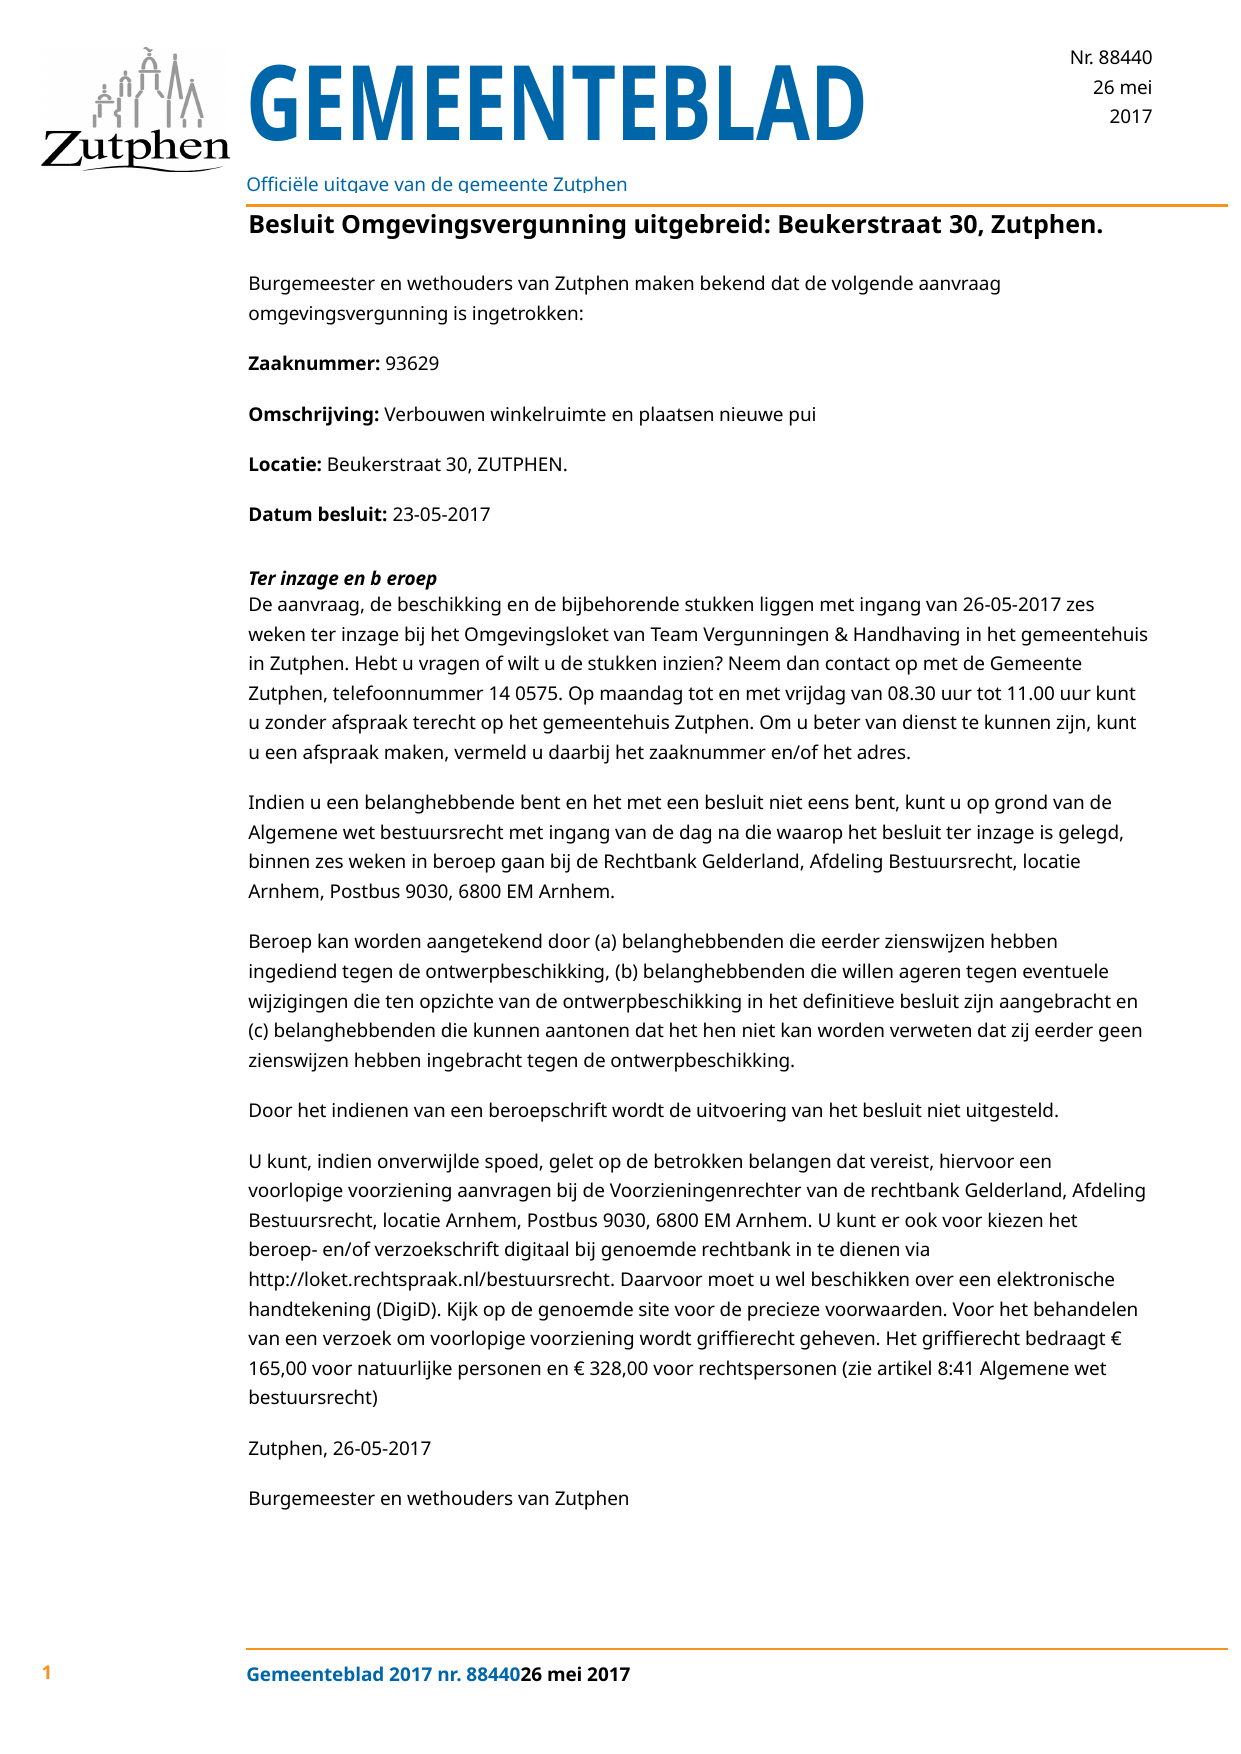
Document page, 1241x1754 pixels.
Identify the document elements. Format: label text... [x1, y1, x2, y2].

text Omschrijving: Verbouwen winkelruimte en plaatsen nieuwe pui [248, 401, 1152, 426]
text Zaaknummer: 93629 [248, 350, 1152, 376]
text Locatie: Beukerstraat 30, ZUTPHEN. [248, 451, 1152, 477]
text Door het indienen van een beroepschrift wordt de uitvoering van het besluit niet uitgesteld. [248, 1097, 1152, 1123]
text Indien u een belanghebbende bent en het met een besluit niet eens bent, kunt u op grond van de Algemene wet bestuursrecht met ingang van de dag na die waarop het besluit ter inzage is gelegd, binnen zes weken in beroep gaan bij de Rechtbank Gelderland, Afdeling Bestuursrecht, locatie Arnhem, Postbus 9030, 6800 EM Arnhem. [248, 789, 1152, 904]
text Ter inzage en b eroep [248, 566, 1152, 591]
text Burgemeester en wethouders van Zutphen maken bekend dat de volgende aanvraag omgevingsvergunning is ingetrokken: [248, 270, 1152, 326]
text U kunt, indien onverwijlde spoed, gelet op de betrokken belangen dat vereist, hiervoor een voorlopige voorziening aanvragen bij de Voorzieningenrechter van de rechtbank Gelderland, Afdeling Bestuursrecht, locatie Arnhem, Postbus 9030, 6800 EM Arnhem. U kunt er ook voor kiezen het beroep- en/of verzoekschrift digitaal bij genoemde rechtbank in te dienen via http://loket.rechtspraak.nl/bestuursrecht. Daarvoor moet u wel beschikken over een elektronische handtekening (DigiD). Kijk op de genoemde site voor de precieze voorwaarden. Voor het behandelen van een verzoek om voorlopige voorziening wordt griffierecht geheven. Het griffierecht bedraagt € 165,00 voor natuurlijke personen en € 328,00 voor rechtspersonen (zie artikel 8:41 Algemene wet bestuursrecht) [248, 1148, 1152, 1410]
text Datum besluit: 23-05-2017 [248, 502, 1152, 527]
picture [41, 47, 231, 172]
text Burgemeester en wethouders van Zutphen [248, 1485, 1152, 1511]
text Zutphen, 26-05-2017 [248, 1435, 1152, 1461]
text Beroep kan worden aangetekend door (a) belanghebbenden die eerder zienswijzen hebben ingediend tegen de ontwerpbeschikking, (b) belanghebbenden die willen ageren tegen eventuele wijzigingen die ten opzichte van de ontwerpbeschikking in het definitieve besluit zijn aangebracht en (c) belanghebbenden die kunnen aantonen dat het hen niet kan worden verweten dat zij eerder geen zienswijzen hebben ingebracht tegen de ontwerpbeschikking. [248, 929, 1152, 1073]
text De aanvraag, de beschikking en de bijbehorende stukken liggen met ingang van 26-05-2017 zes weken ter inzage bij het Omgevingsloket van Team Vergunningen & Handhaving in het gemeentehuis in Zutphen. Hebt u vragen of wilt u de stukken inzien? Neem dan contact op met de Gemeente Zutphen, telefoonnummer 14 0575. Op maandag tot en met vrijdag van 08.30 uur tot 11.00 uur kunt u zonder afspraak terecht op het gemeentehuis Zutphen. Om u beter van dienst te kunnen zijn, kunt u een afspraak maken, vermeld u daarbij het zaaknummer en/of het adres. [248, 591, 1152, 765]
text Besluit Omgevingsvergunning uitgebreid: Beukerstraat 30, Zutphen. [248, 207, 1152, 241]
